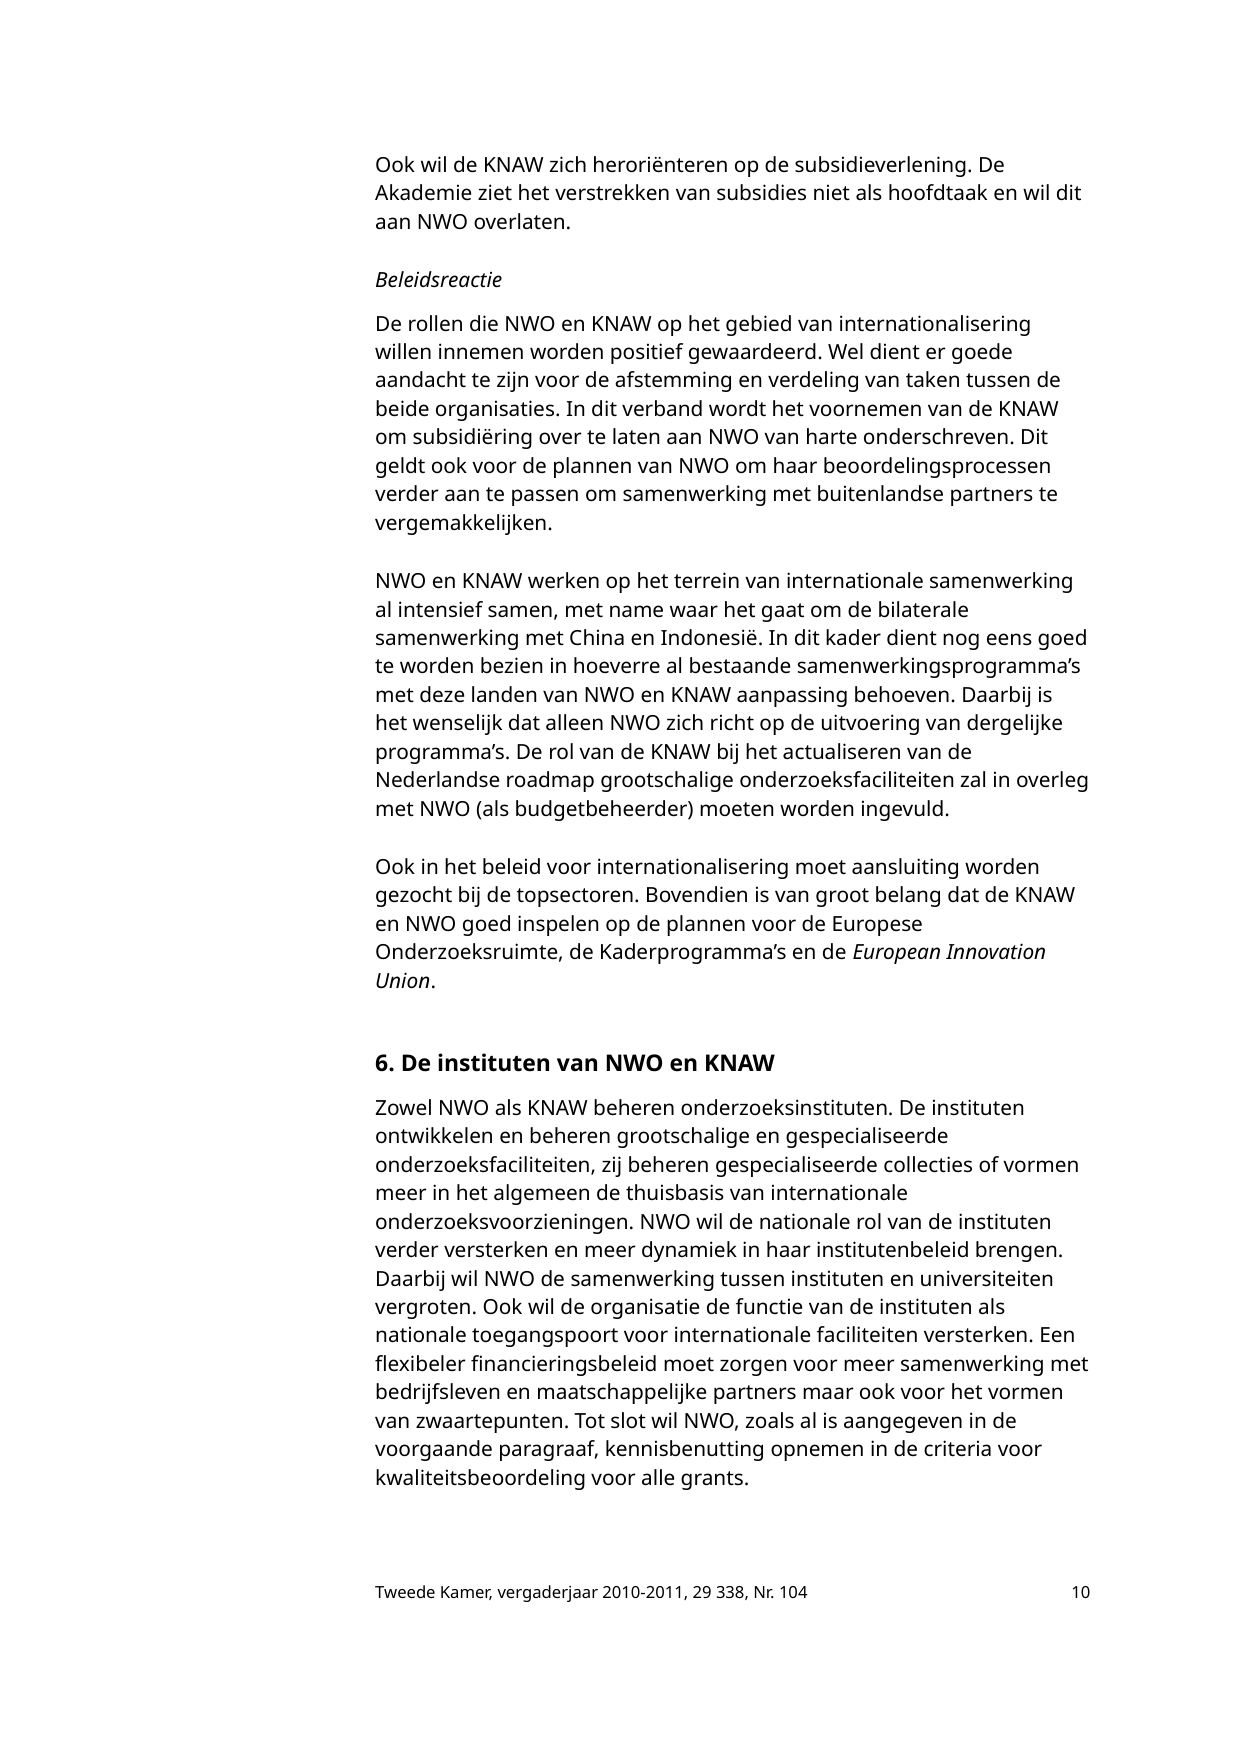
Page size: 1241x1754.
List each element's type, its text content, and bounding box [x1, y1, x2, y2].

subtitle 6. De instituten van NWO en KNAW [375, 1047, 1090, 1078]
text Zowel NWO als KNAW beheren onderzoeksinstituten. De instituten ontwikkelen en beheren grootschalige en gespecialiseerde onderzoeksfaciliteiten, zij beheren gespecialiseerde collecties of vormen meer in het algemeen de thuisbasis van internationale onderzoeksvoorzieningen. NWO wil de nationale rol van de instituten verder versterken en meer dynamiek in haar institutenbeleid brengen. Daarbij wil NWO de samenwerking tussen instituten en universiteiten vergroten. Ook wil de organisatie de functie van de instituten als nationale toegangspoort voor internationale faciliteiten versterken. Een flexibeler financieringsbeleid moet zorgen voor meer samenwerking met bedrijfsleven en maatschappelijke partners maar ook voor het vormen van zwaartepunten. Tot slot wil NWO, zoals al is aangegeven in de voorgaande paragraaf, kennisbenutting opnemen in de criteria voor kwaliteitsbeoordeling voor alle grants. [375, 1093, 1090, 1491]
text Beleidsreactie [375, 265, 1090, 294]
text Ook in het beleid voor internationalisering moet aansluiting worden gezocht bij de topsectoren. Bovendien is van groot belang dat de KNAW en NWO goed inspelen op de plannen voor de Europese Onderzoeksruimte, de Kaderprogramma’s en de European Innovation Union. [375, 852, 1090, 994]
text NWO en KNAW werken op het terrein van internationale samenwerking al intensief samen, met name waar het gaat om de bilaterale samenwerking met China en Indonesië. In dit kader dient nog eens goed te worden bezien in hoeverre al bestaande samenwerkingsprogramma’s met deze landen van NWO en KNAW aanpassing behoeven. Daarbij is het wenselijk dat alleen NWO zich richt op de uitvoering van dergelijke programma’s. De rol van de KNAW bij het actualiseren van de Nederlandse roadmap grootschalige onderzoeksfaciliteiten zal in overleg met NWO (als budgetbeheerder) moeten worden ingevuld. [375, 566, 1090, 822]
text De rollen die NWO en KNAW op het gebied van internationalisering willen innemen worden positief gewaardeerd. Wel dient er goede aandacht te zijn voor de afstemming en verdeling van taken tussen de beide organisaties. In dit verband wordt het voornemen van de KNAW om subsidiëring over te laten aan NWO van harte onderschreven. Dit geldt ook voor de plannen van NWO om haar beoordelingsprocessen verder aan te passen om samenwerking met buitenlandse partners te vergemakkelijken. [375, 309, 1090, 536]
text Ook wil de KNAW zich heroriënteren op de subsidieverlening. De Akademie ziet het verstrekken van subsidies niet als hoofdtaak en wil dit aan NWO overlaten. [375, 150, 1090, 235]
